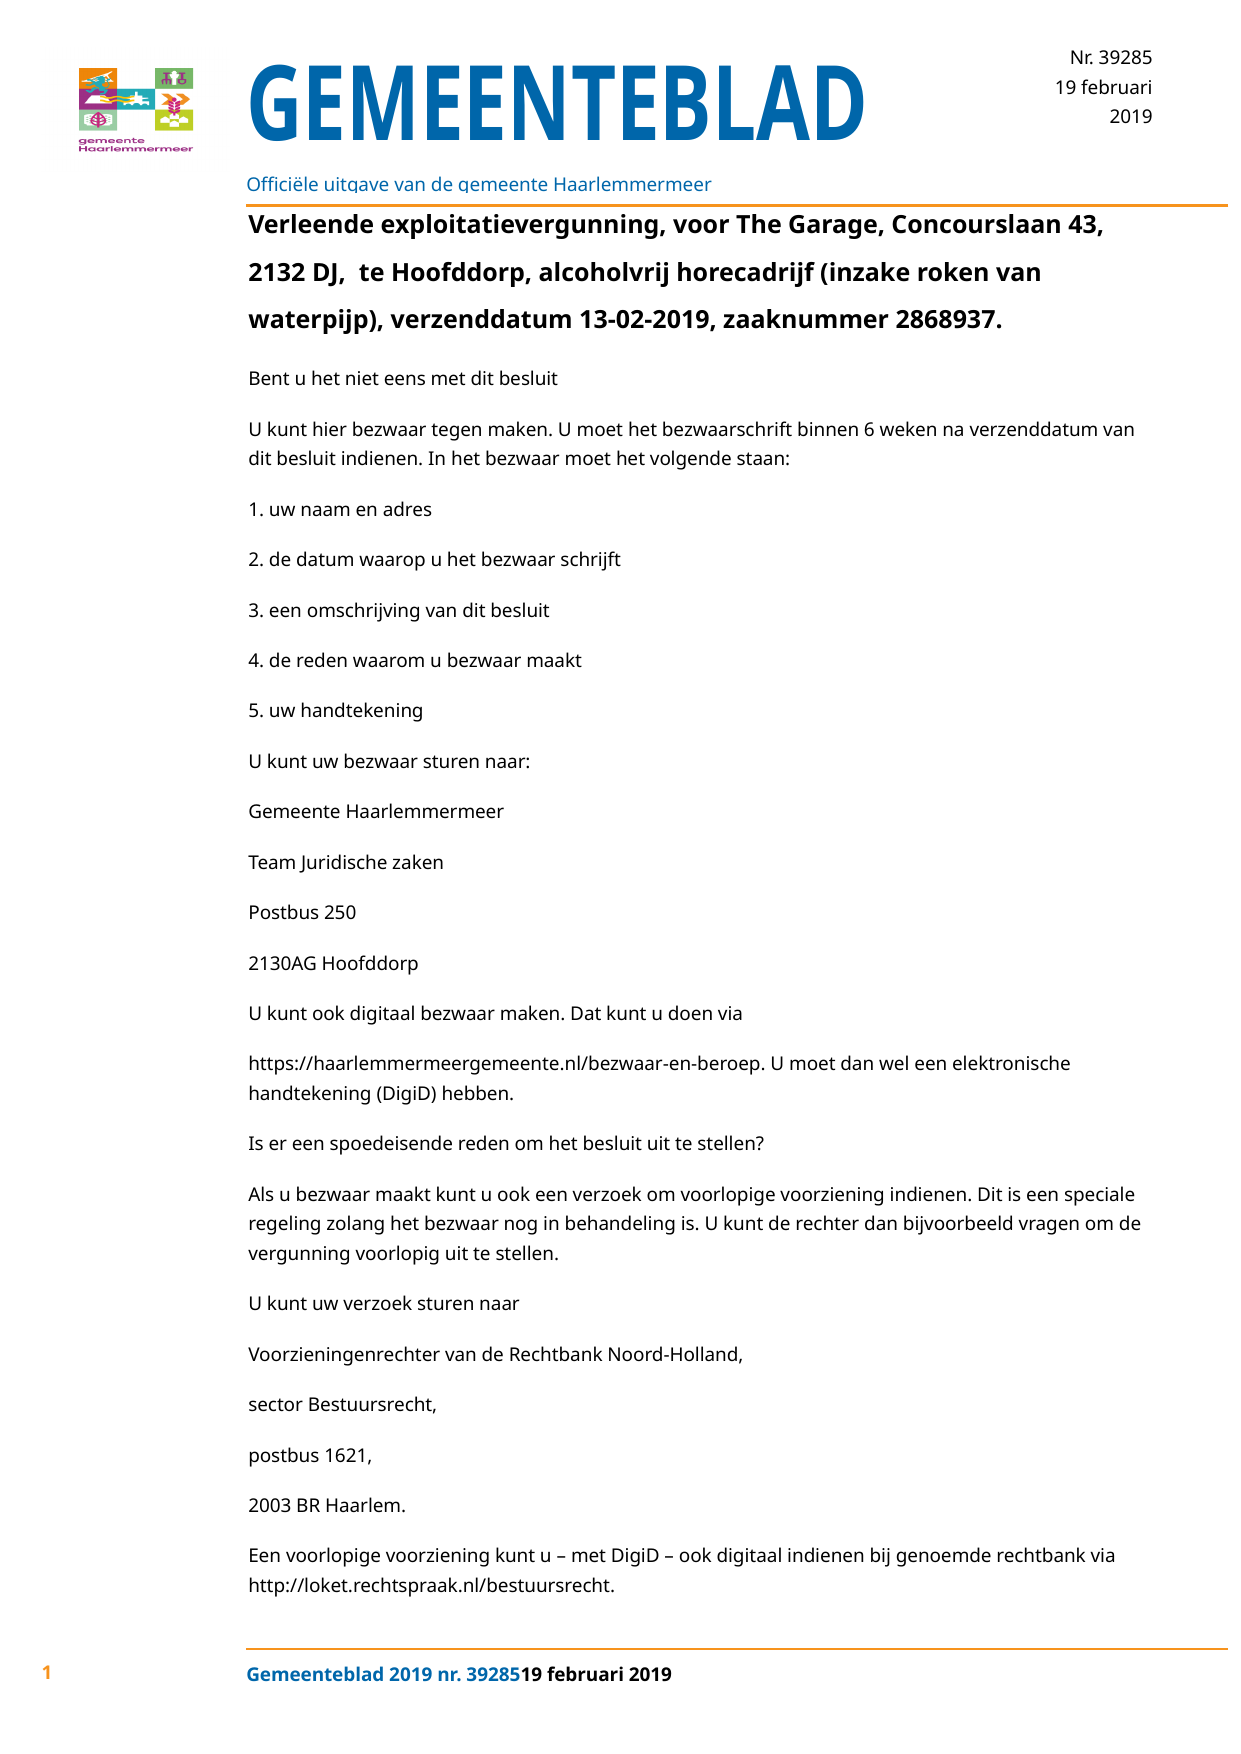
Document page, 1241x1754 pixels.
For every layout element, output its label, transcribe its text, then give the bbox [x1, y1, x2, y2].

picture [41, 47, 231, 172]
text Team Juridische zaken [248, 849, 1152, 874]
text Als u bezwaar maakt kunt u ook een verzoek om voorlopige voorziening indienen. Dit is een speciale regeling zolang het bezwaar nog in behandeling is. U kunt de rechter dan bijvoorbeeld vragen om de vergunning voorlopig uit te stellen. [248, 1181, 1152, 1266]
text 1. uw naam en adres [248, 496, 1152, 522]
text postbus 1621, [248, 1442, 1152, 1467]
text Is er een spoedeisende reden om het besluit uit te stellen? [248, 1131, 1152, 1156]
text 2130AG Hoofddorp [248, 950, 1152, 975]
text Voorzieningenrechter van de Rechtbank Noord-Holland, [248, 1341, 1152, 1367]
text sector Bestuursrecht, [248, 1391, 1152, 1417]
text 3. een omschrijving van dit besluit [248, 597, 1152, 622]
text 4. de reden waarom u bezwaar maakt [248, 647, 1152, 673]
text Gemeente Haarlemmermeer [248, 798, 1152, 824]
text 2003 BR Haarlem. [248, 1492, 1152, 1518]
text U kunt hier bezwaar tegen maken. U moet het bezwaarschrift binnen 6 weken na verzenddatum van dit besluit indienen. In het bezwaar moet het volgende staan: [248, 416, 1152, 471]
text Postbus 250 [248, 899, 1152, 925]
text U kunt uw verzoek sturen naar [248, 1291, 1152, 1316]
text 2. de datum waarop u het bezwaar schrijft [248, 546, 1152, 572]
text U kunt ook digitaal bezwaar maken. Dat kunt u doen via [248, 1000, 1152, 1026]
text https://haarlemmermeergemeente.nl/bezwaar-en-beroep. U moet dan wel een elektronische handtekening (DigiD) hebben. [248, 1051, 1152, 1106]
text Bent u het niet eens met dit besluit [248, 366, 1152, 391]
text U kunt uw bezwaar sturen naar: [248, 748, 1152, 774]
text Verleende exploitatievergunning, voor The Garage, Concourslaan 43, 2132 DJ, te Hoofddorp, alcoholvrij horecadrijf (inzake roken van waterpijp), verzenddatum 13-02-2019, zaaknummer 2868937. [248, 207, 1152, 336]
text Een voorlopige voorziening kunt u – met DigiD – ook digitaal indienen bij genoemde rechtbank via http://loket.rechtspraak.nl/bestuursrecht. [248, 1543, 1152, 1598]
text 5. uw handtekening [248, 698, 1152, 723]
